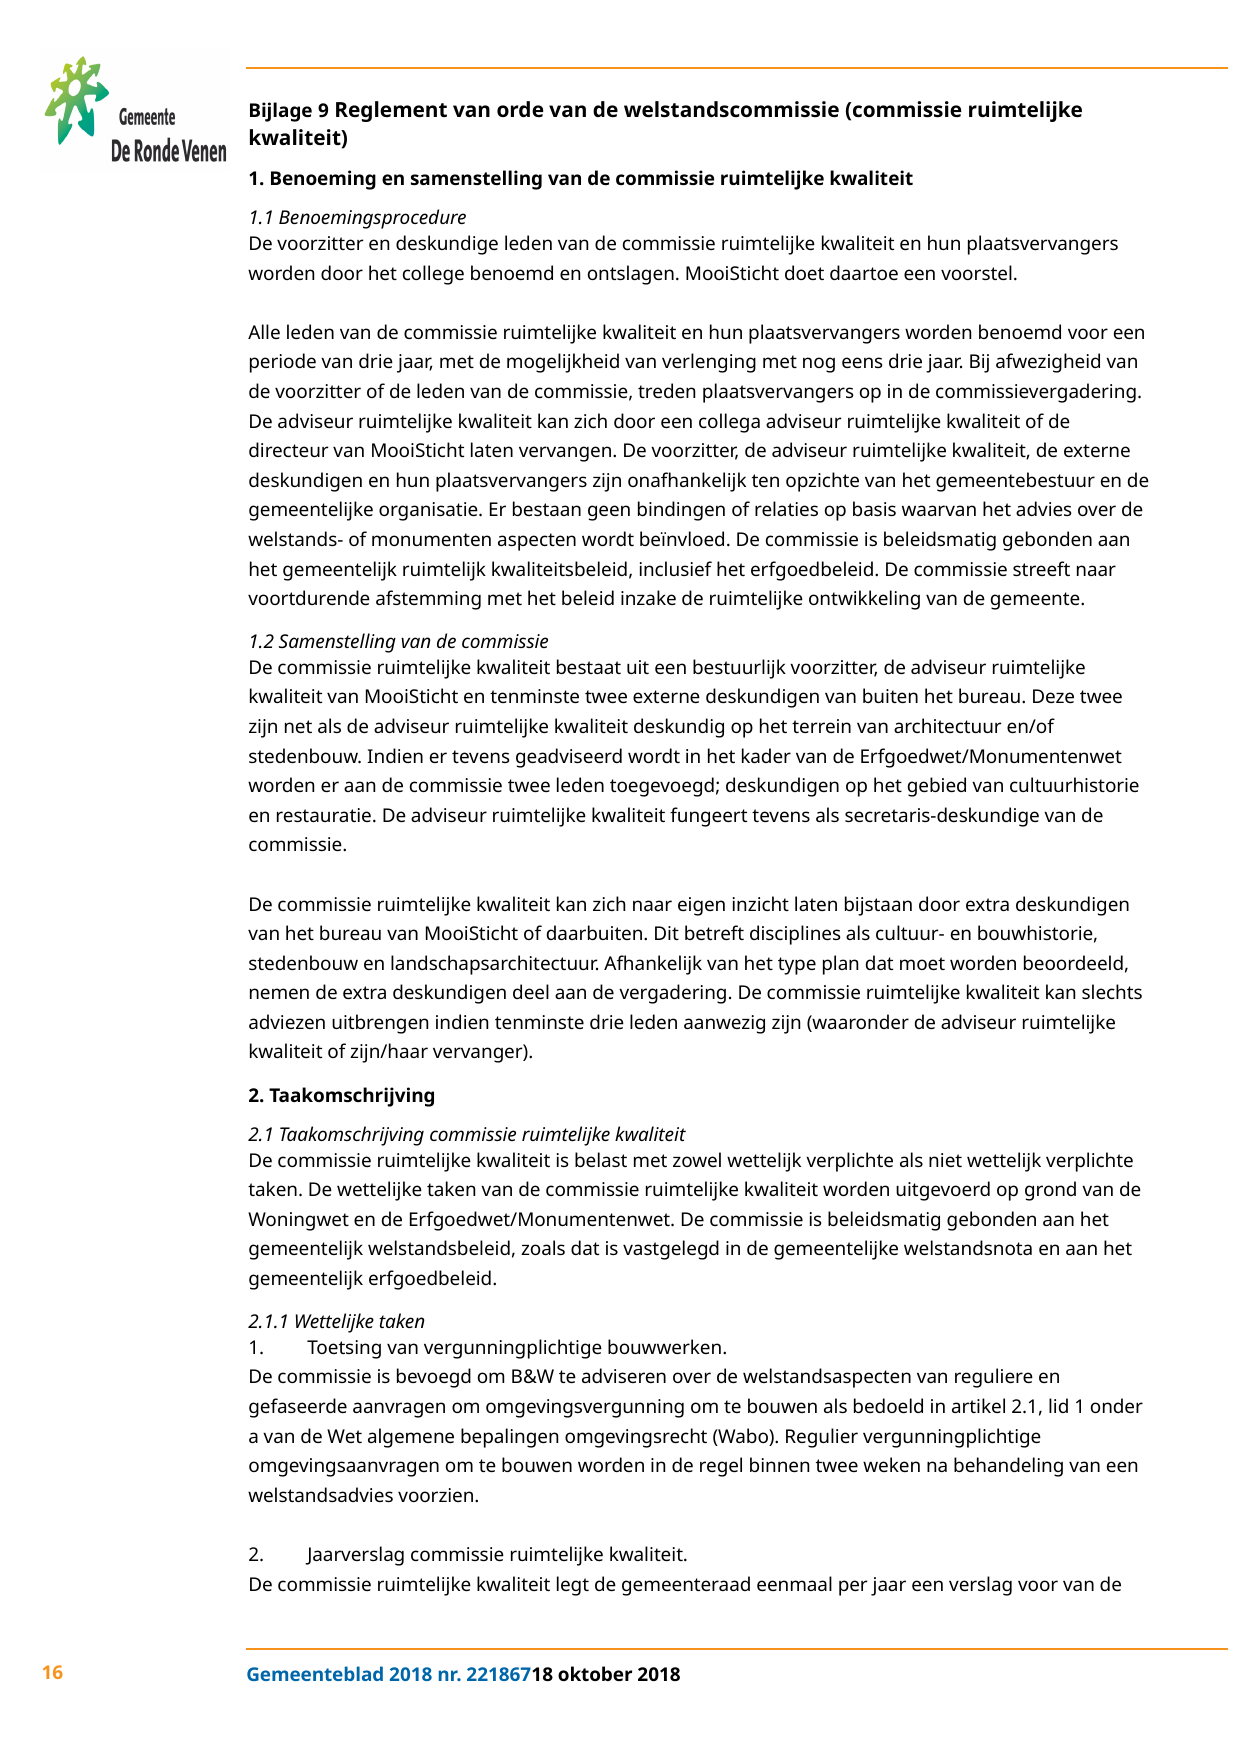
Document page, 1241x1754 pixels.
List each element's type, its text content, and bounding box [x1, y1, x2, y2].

list Toetsing van vergunningplichtige bouwwerken. [248, 1334, 1152, 1360]
text De commissie is bevoegd om B&W te adviseren over de welstandsaspecten van reguliere en gefaseerde aanvragen om omgevingsvergunning om te bouwen als bedoeld in artikel 2.1, lid 1 onder a van de Wet algemene bepalingen omgevingsrecht (Wabo). Regulier vergunningplichtige omgevingsaanvragen om te bouwen worden in de regel binnen twee weken na behandeling van een welstandsadvies voorzien. [248, 1364, 1152, 1508]
text 1.1 Benoemingsprocedure [248, 204, 1152, 230]
text 1. Benoeming en samenstelling van de commissie ruimtelijke kwaliteit [248, 165, 1152, 191]
text 2. Taakomschrijving [248, 1082, 1152, 1108]
picture [41, 47, 231, 172]
text De commissie ruimtelijke kwaliteit is belast met zowel wettelijk verplichte als niet wettelijk verplichte taken. De wettelijke taken van de commissie ruimtelijke kwaliteit worden uitgevoerd op grond van de Woningwet en de Erfgoedwet/Monumentenwet. De commissie is beleidsmatig gebonden aan het gemeentelijk welstandsbeleid, zoals dat is vastgelegd in de gemeentelijke welstandsnota en aan het gemeentelijk erfgoedbeleid. [248, 1147, 1152, 1291]
text Bijlage 9 Reglement van orde van de welstandscommissie (commissie ruimtelijke kwaliteit) [248, 95, 1152, 152]
text De commissie ruimtelijke kwaliteit kan zich naar eigen inzicht laten bijstaan door extra deskundigen van het bureau van MooiSticht of daarbuiten. Dit betreft disciplines als cultuur- en bouwhistorie, stedenbouw en landschapsarchitectuur. Afhankelijk van het type plan dat moet worden beoordeeld, nemen de extra deskundigen deel aan de vergadering. De commissie ruimtelijke kwaliteit kan slechts adviezen uitbrengen indien tenminste drie leden aanwezig zijn (waaronder de adviseur ruimtelijke kwaliteit of zijn/haar vervanger). [248, 891, 1152, 1064]
text 2.1.1 Wettelijke taken [248, 1308, 1152, 1334]
text Alle leden van de commissie ruimtelijke kwaliteit en hun plaatsvervangers worden benoemd voor een periode van drie jaar, met de mogelijkheid van verlenging met nog eens drie jaar. Bij afwezigheid van de voorzitter of de leden van de commissie, treden plaatsvervangers op in de commissievergadering. De adviseur ruimtelijke kwaliteit kan zich door een collega adviseur ruimtelijke kwaliteit of de directeur van MooiSticht laten vervangen. De voorzitter, de adviseur ruimtelijke kwaliteit, de externe deskundigen en hun plaatsvervangers zijn onafhankelijk ten opzichte van het gemeentebestuur en de gemeentelijke organisatie. Er bestaan geen bindingen of relaties op basis waarvan het advies over de welstands- of monumenten aspecten wordt beïnvloed. De commissie is beleidsmatig gebonden aan het gemeentelijk ruimtelijk kwaliteitsbeleid, inclusief het erfgoedbeleid. De commissie streeft naar voortdurende afstemming met het beleid inzake de ruimtelijke ontwikkeling van de gemeente. [248, 319, 1152, 611]
text De voorzitter en deskundige leden van de commissie ruimtelijke kwaliteit en hun plaatsvervangers worden door het college benoemd en ontslagen. MooiSticht doet daartoe een voorstel. [248, 230, 1152, 286]
text De commissie ruimtelijke kwaliteit legt de gemeenteraad eenmaal per jaar een verslag voor van de [248, 1571, 1152, 1596]
text 1.2 Samenstelling van de commissie [248, 628, 1152, 654]
text 2.1 Taakomschrijving commissie ruimtelijke kwaliteit [248, 1121, 1152, 1147]
list Jaarverslag commissie ruimtelijke kwaliteit. [248, 1541, 1152, 1567]
text De commissie ruimtelijke kwaliteit bestaat uit een bestuurlijk voorzitter, de adviseur ruimtelijke kwaliteit van MooiSticht en tenminste twee externe deskundigen van buiten het bureau. Deze twee zijn net als de adviseur ruimtelijke kwaliteit deskundig op het terrein van architectuur en/of stedenbouw. Indien er tevens geadviseerd wordt in het kader van de Erfgoedwet/Monumentenwet worden er aan de commissie twee leden toegevoegd; deskundigen op het gebied van cultuurhistorie en restauratie. De adviseur ruimtelijke kwaliteit fungeert tevens als secretaris-deskundige van de commissie. [248, 654, 1152, 857]
